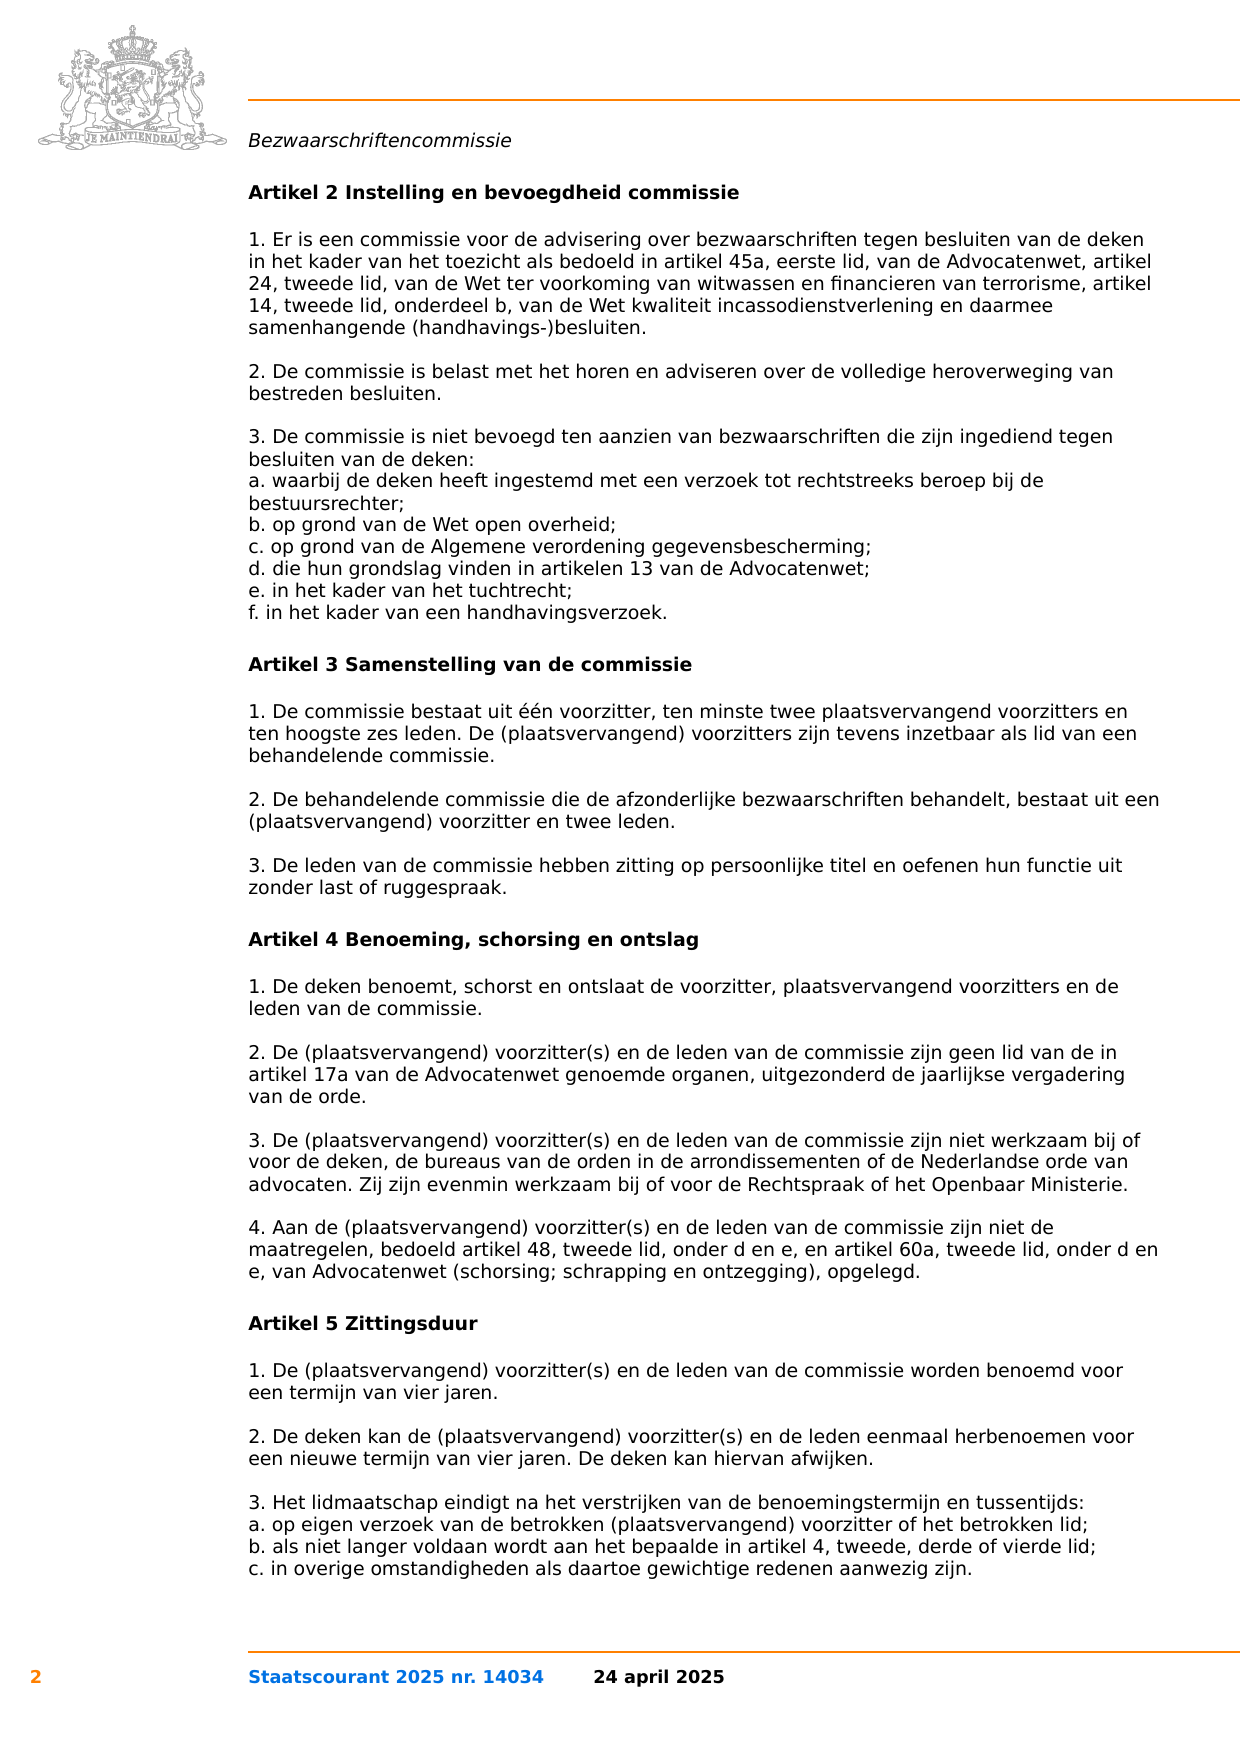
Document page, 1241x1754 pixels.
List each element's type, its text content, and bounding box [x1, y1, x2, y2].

text a. waarbij de deken heeft ingestemd met een verzoek tot rechtstreeks beroep bij de bestuursrechter; [248, 470, 1163, 514]
subtitle Artikel 4 Benoeming, schorsing en ontslag [248, 929, 1163, 951]
picture [38, 25, 227, 150]
text 2. De commissie is belast met het horen en adviseren over de volledige heroverweging van bestreden besluiten. [248, 361, 1163, 404]
text a. op eigen verzoek van de betrokken (plaatsvervangend) voorzitter of het betrokken lid; [248, 1514, 1163, 1536]
text 2. De (plaatsvervangend) voorzitter(s) en de leden van de commissie zijn geen lid van de in artikel 17a van de Advocatenwet genoemde organen, uitgezonderd de jaarlijkse vergadering van de orde. [248, 1042, 1163, 1108]
text 2. De deken kan de (plaatsvervangend) voorzitter(s) en de leden eenmaal herbenoemen voor een nieuwe termijn van vier jaren. De deken kan hiervan afwijken. [248, 1426, 1163, 1470]
text f. in het kader van een handhavingsverzoek. [248, 602, 1163, 624]
text c. in overige omstandigheden als daartoe gewichtige redenen aanwezig zijn. [248, 1558, 1163, 1580]
text 3. Het lidmaatschap eindigt na het verstrijken van de benoemingstermijn en tussentijds: [248, 1492, 1163, 1514]
text 1. Er is een commissie voor de advisering over bezwaarschriften tegen besluiten van de deken in het kader van het toezicht als bedoeld in artikel 45a, eerste lid, van de Advocatenwet, artikel 24, tweede lid, van de Wet ter voorkoming van witwassen en financieren van terrorisme, artikel 14, tweede lid, onderdeel b, van de Wet kwaliteit incassodienstverlening en daarmee samenhangende (handhavings-)besluiten. [248, 229, 1163, 339]
text 3. De commissie is niet bevoegd ten aanzien van bezwaarschriften die zijn ingediend tegen besluiten van de deken: [248, 426, 1163, 470]
text b. op grond van de Wet open overheid; [248, 514, 1163, 536]
text b. als niet langer voldaan wordt aan het bepaalde in artikel 4, tweede, derde of vierde lid; [248, 1536, 1163, 1558]
text 4. Aan de (plaatsvervangend) voorzitter(s) en de leden van de commissie zijn niet de maatregelen, bedoeld artikel 48, tweede lid, onder d en e, en artikel 60a, tweede lid, onder d en e, van Advocatenwet (schorsing; schrapping en ontzegging), opgelegd. [248, 1217, 1163, 1283]
text 2. De behandelende commissie die de afzonderlijke bezwaarschriften behandelt, bestaat uit een (plaatsvervangend) voorzitter en twee leden. [248, 789, 1163, 833]
text 1. De (plaatsvervangend) voorzitter(s) en de leden van de commissie worden benoemd voor een termijn van vier jaren. [248, 1360, 1163, 1404]
text d. die hun grondslag vinden in artikelen 13 van de Advocatenwet; [248, 558, 1163, 580]
subtitle Artikel 2 Instelling en bevoegdheid commissie [248, 182, 1163, 204]
text 3. De (plaatsvervangend) voorzitter(s) en de leden van de commissie zijn niet werkzaam bij of voor de deken, de bureaus van de orden in de arrondissementen of de Nederlandse orde van advocaten. Zij zijn evenmin werkzaam bij of voor de Rechtspraak of het Openbaar Ministerie. [248, 1129, 1163, 1195]
text c. op grond van de Algemene verordening gegevensbescherming; [248, 536, 1163, 558]
subtitle Artikel 3 Samenstelling van de commissie [248, 654, 1163, 676]
text 1. De deken benoemt, schorst en ontslaat de voorzitter, plaatsvervangend voorzitters en de leden van de commissie. [248, 976, 1163, 1020]
text 3. De leden van de commissie hebben zitting op persoonlijke titel en oefenen hun functie uit zonder last of ruggespraak. [248, 855, 1163, 899]
subtitle Artikel 5 Zittingsduur [248, 1313, 1163, 1335]
text 1. De commissie bestaat uit één voorzitter, ten minste twee plaatsvervangend voorzitters en ten hoogste zes leden. De (plaatsvervangend) voorzitters zijn tevens inzetbaar als lid van een behandelende commissie. [248, 701, 1163, 767]
subtitle Bezwaarschriftencommissie [248, 130, 1163, 152]
text e. in het kader van het tuchtrecht; [248, 580, 1163, 602]
